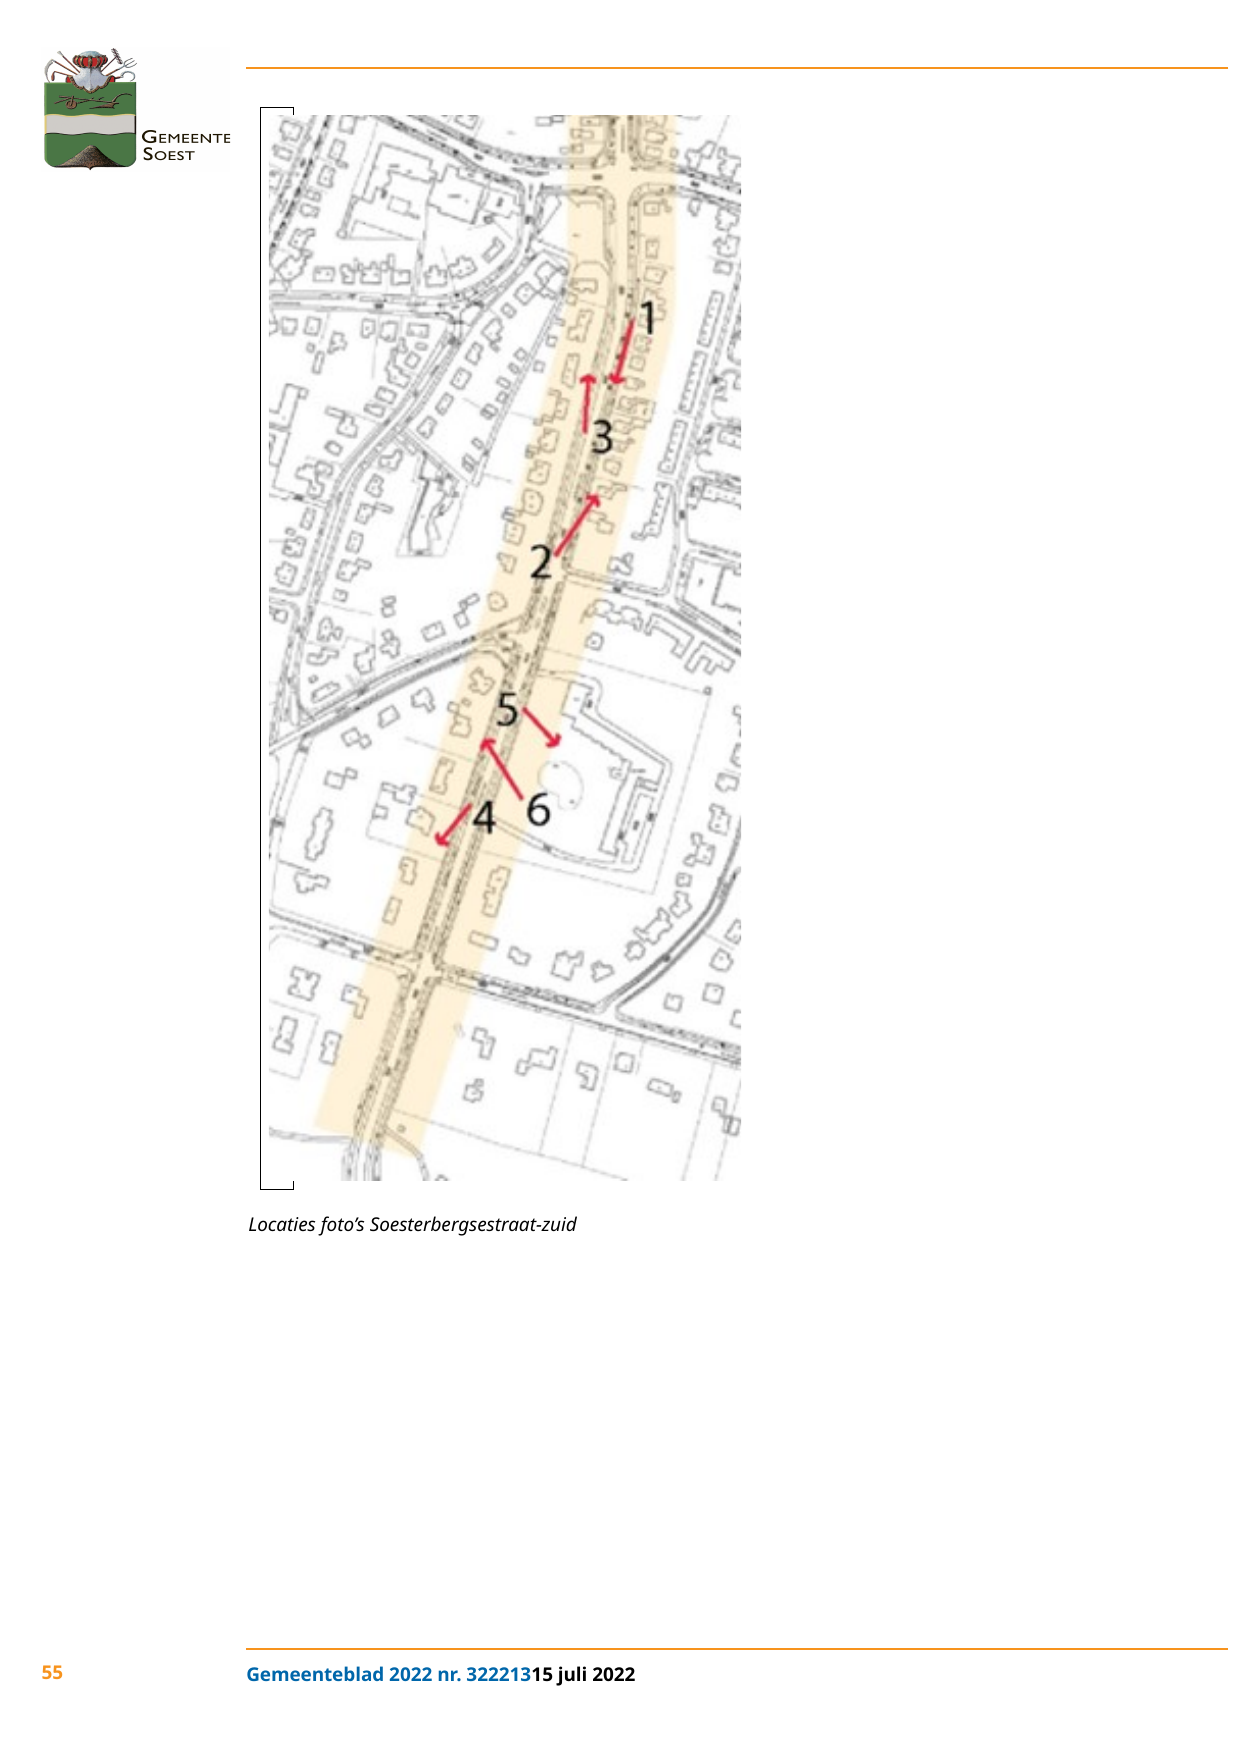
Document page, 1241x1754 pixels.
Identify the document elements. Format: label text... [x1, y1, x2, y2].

picture [268, 115, 742, 1181]
text Locaties foto’s Soesterbergsestraat-zuid [248, 1211, 1152, 1236]
picture [41, 47, 231, 172]
